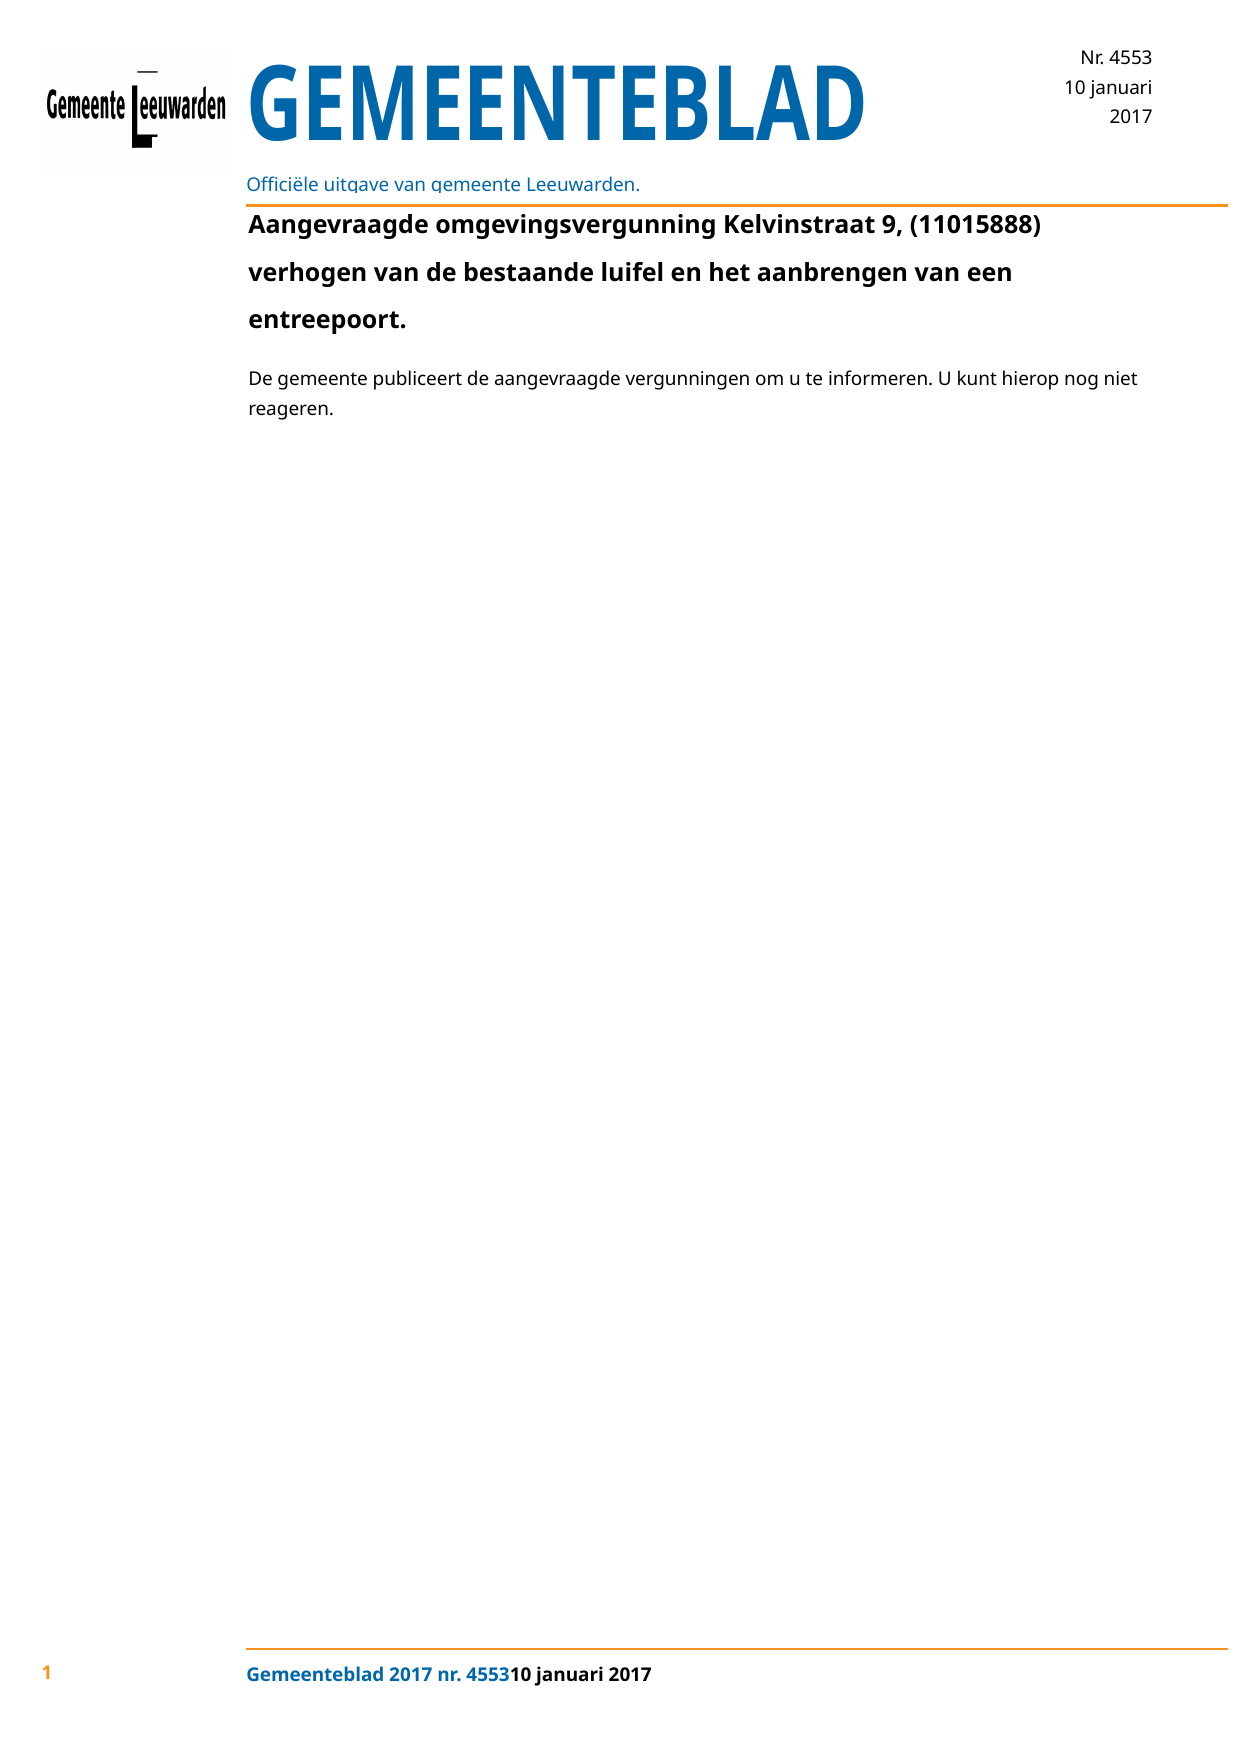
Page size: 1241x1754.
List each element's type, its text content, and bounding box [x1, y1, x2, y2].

text De gemeente publiceert de aangevraagde vergunningen om u te informeren. U kunt hierop nog niet reageren. [248, 366, 1152, 421]
text Aangevraagde omgevingsvergunning Kelvinstraat 9, (11015888) verhogen van de bestaande luifel en het aanbrengen van een entreepoort. [248, 207, 1152, 336]
picture [41, 47, 231, 172]
